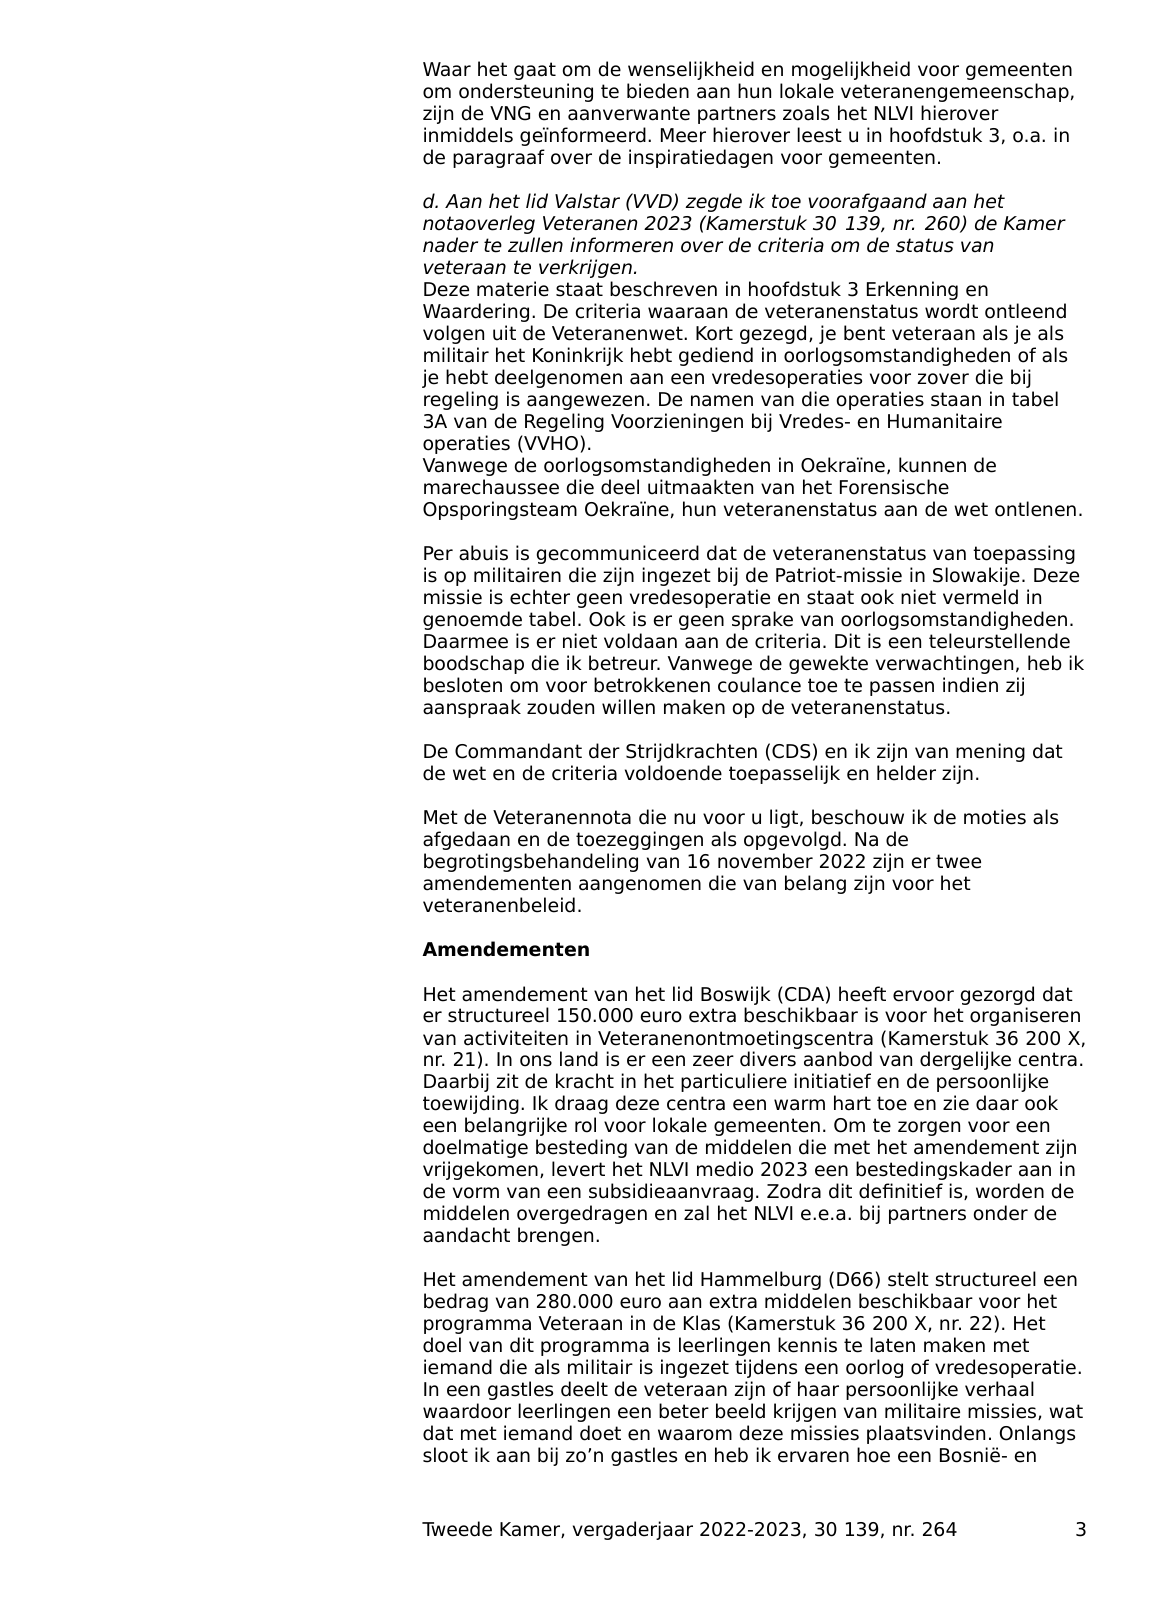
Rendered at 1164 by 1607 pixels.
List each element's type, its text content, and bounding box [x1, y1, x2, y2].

text Deze materie staat beschreven in hoofdstuk 3 Erkenning en Waardering. De criteria waaraan de veteranenstatus wordt ontleend volgen uit de Veteranenwet. Kort gezegd, je bent veteraan als je als militair het Koninkrijk hebt gediend in oorlogsomstandigheden of als je hebt deelgenomen aan een vredesoperaties voor zover die bij regeling is aangewezen. De namen van die operaties staan in tabel 3A van de Regeling Voorzieningen bij Vredes- en Humanitaire operaties (VVHO). [422, 279, 1087, 455]
text Vanwege de oorlogsomstandigheden in Oekraïne, kunnen de marechaussee die deel uitmaakten van het Forensische Opsporingsteam Oekraïne, hun veteranenstatus aan de wet ontlenen. [422, 455, 1087, 521]
text Waar het gaat om de wenselijkheid en mogelijkheid voor gemeenten om ondersteuning te bieden aan hun lokale veteranengemeenschap, zijn de VNG en aanverwante partners zoals het NLVI hierover inmiddels geïnformeerd. Meer hierover leest u in hoofdstuk 3, o.a. in de paragraaf over de inspiratiedagen voor gemeenten. [422, 59, 1087, 169]
text Het amendement van het lid Hammelburg (D66) stelt structureel een bedrag van 280.000 euro aan extra middelen beschikbaar voor het programma Veteraan in de Klas (Kamerstuk 36 200 X, nr. 22). Het doel van dit programma is leerlingen kennis te laten maken met iemand die als militair is ingezet tijdens een oorlog of vredesoperatie. In een gastles deelt de veteraan zijn of haar persoonlijke verhaal waardoor leerlingen een beter beeld krijgen van militaire missies, wat dat met iemand doet en waarom deze missies plaatsvinden. Onlangs sloot ik aan bij zo’n gastles en heb ik ervaren hoe een Bosnië- en [422, 1269, 1087, 1467]
text Het amendement van het lid Boswijk (CDA) heeft ervoor gezorgd dat er structureel 150.000 euro extra beschikbaar is voor het organiseren van activiteiten in Veteranenontmoetingscentra (Kamerstuk 36 200 X, nr. 21). In ons land is er een zeer divers aanbod van dergelijke centra. Daarbij zit de kracht in het particuliere initiatief en de persoonlijke toewijding. Ik draag deze centra een warm hart toe en zie daar ook een belangrijke rol voor lokale gemeenten. Om te zorgen voor een doelmatige besteding van de middelen die met het amendement zijn vrijgekomen, levert het NLVI medio 2023 een bestedingskader aan in de vorm van een subsidieaanvraag. Zodra dit definitief is, worden de middelen overgedragen en zal het NLVI e.e.a. bij partners onder de aandacht brengen. [422, 983, 1087, 1247]
text De Commandant der Strijdkrachten (CDS) en ik zijn van mening dat de wet en de criteria voldoende toepasselijk en helder zijn. [422, 741, 1087, 785]
text d. Aan het lid Valstar (VVD) zegde ik toe voorafgaand aan het notaoverleg Veteranen 2023 (Kamerstuk 30 139, nr. 260) de Kamer nader te zullen informeren over de criteria om de status van veteraan te verkrijgen. [422, 191, 1087, 279]
text Met de Veteranennota die nu voor u ligt, beschouw ik de moties als afgedaan en de toezeggingen als opgevolgd. Na de begrotingsbehandeling van 16 november 2022 zijn er twee amendementen aangenomen die van belang zijn voor het veteranenbeleid. [422, 807, 1087, 917]
subtitle Amendementen [422, 939, 1087, 961]
text Per abuis is gecommuniceerd dat de veteranenstatus van toepassing is op militairen die zijn ingezet bij de Patriot-missie in Slowakije. Deze missie is echter geen vredesoperatie en staat ook niet vermeld in genoemde tabel. Ook is er geen sprake van oorlogsomstandigheden. Daarmee is er niet voldaan aan de criteria. Dit is een teleurstellende boodschap die ik betreur. Vanwege de gewekte verwachtingen, heb ik besloten om voor betrokkenen coulance toe te passen indien zij aanspraak zouden willen maken op de veteranenstatus. [422, 543, 1087, 719]
